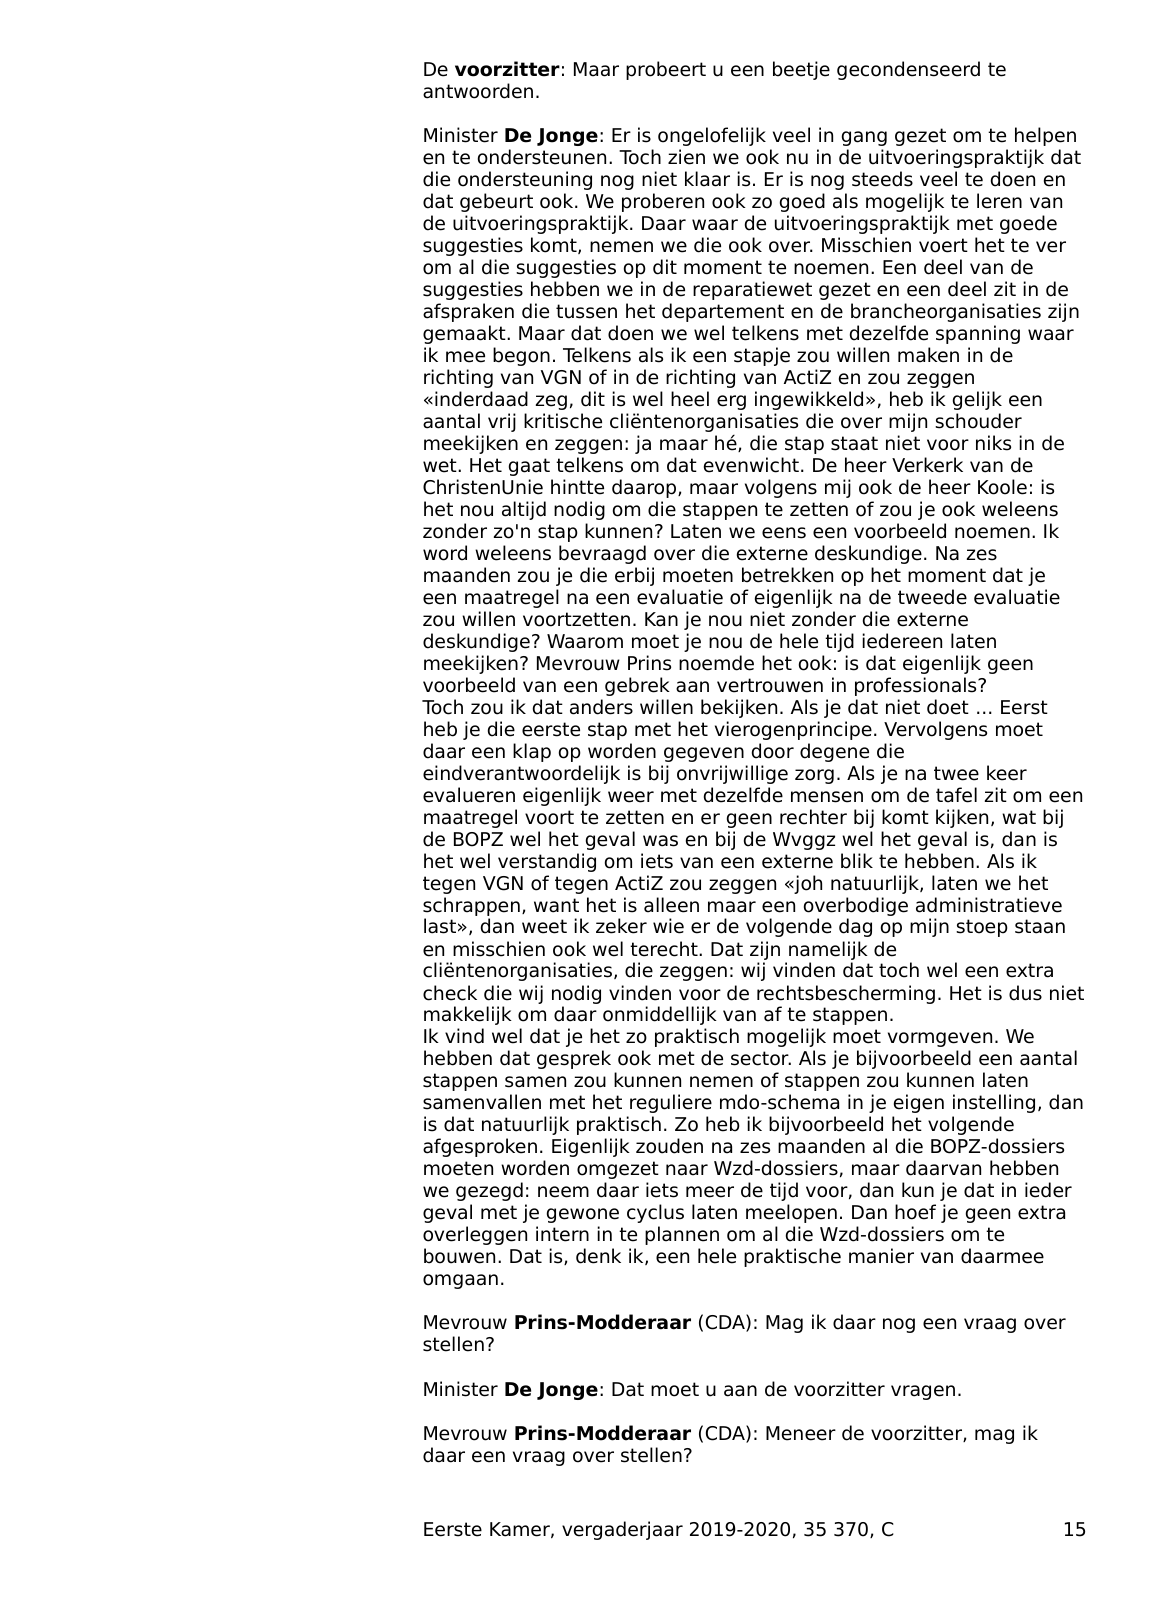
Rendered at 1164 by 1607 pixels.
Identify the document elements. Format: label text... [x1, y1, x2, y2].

text Mevrouw Prins-Modderaar (CDA): Mag ik daar nog een vraag over stellen? [422, 1312, 1087, 1356]
text Mevrouw Prins-Modderaar (CDA): Meneer de voorzitter, mag ik daar een vraag over stellen? [422, 1423, 1087, 1467]
text Toch zou ik dat anders willen bekijken. Als je dat niet doet ... Eerst heb je die eerste stap met het vierogenprincipe. Vervolgens moet daar een klap op worden gegeven door degene die eindverantwoordelijk is bij onvrijwillige zorg. Als je na twee keer evalueren eigenlijk weer met dezelfde mensen om de tafel zit om een maatregel voort te zetten en er geen rechter bij komt kijken, wat bij de BOPZ wel het geval was en bij de Wvggz wel het geval is, dan is het wel verstandig om iets van een externe blik te hebben. Als ik tegen VGN of tegen ActiZ zou zeggen «joh natuurlijk, laten we het schrappen, want het is alleen maar een overbodige administratieve last», dan weet ik zeker wie er de volgende dag op mijn stoep staan en misschien ook wel terecht. Dat zijn namelijk de cliëntenorganisaties, die zeggen: wij vinden dat toch wel een extra check die wij nodig vinden voor de rechtsbescherming. Het is dus niet makkelijk om daar onmiddellijk van af te stappen. [422, 697, 1087, 1026]
text Minister De Jonge: Dat moet u aan de voorzitter vragen. [422, 1378, 1087, 1400]
text Minister De Jonge: Er is ongelofelijk veel in gang gezet om te helpen en te ondersteunen. Toch zien we ook nu in de uitvoeringspraktijk dat die ondersteuning nog niet klaar is. Er is nog steeds veel te doen en dat gebeurt ook. We proberen ook zo goed als mogelijk te leren van de uitvoeringspraktijk. Daar waar de uitvoeringspraktijk met goede suggesties komt, nemen we die ook over. Misschien voert het te ver om al die suggesties op dit moment te noemen. Een deel van de suggesties hebben we in de reparatiewet gezet en een deel zit in de afspraken die tussen het departement en de brancheorganisaties zijn gemaakt. Maar dat doen we wel telkens met dezelfde spanning waar ik mee begon. Telkens als ik een stapje zou willen maken in de richting van VGN of in de richting van ActiZ en zou zeggen «inderdaad zeg, dit is wel heel erg ingewikkeld», heb ik gelijk een aantal vrij kritische cliëntenorganisaties die over mijn schouder meekijken en zeggen: ja maar hé, die stap staat niet voor niks in de wet. Het gaat telkens om dat evenwicht. De heer Verkerk van de ChristenUnie hintte daarop, maar volgens mij ook de heer Koole: is het nou altijd nodig om die stappen te zetten of zou je ook weleens zonder zo'n stap kunnen? Laten we eens een voorbeeld noemen. Ik word weleens bevraagd over die externe deskundige. Na zes maanden zou je die erbij moeten betrekken op het moment dat je een maatregel na een evaluatie of eigenlijk na de tweede evaluatie zou willen voortzetten. Kan je nou niet zonder die externe deskundige? Waarom moet je nou de hele tijd iedereen laten meekijken? Mevrouw Prins noemde het ook: is dat eigenlijk geen voorbeeld van een gebrek aan vertrouwen in professionals? [422, 125, 1087, 697]
text Ik vind wel dat je het zo praktisch mogelijk moet vormgeven. We hebben dat gesprek ook met de sector. Als je bijvoorbeeld een aantal stappen samen zou kunnen nemen of stappen zou kunnen laten samenvallen met het reguliere mdo-schema in je eigen instelling, dan is dat natuurlijk praktisch. Zo heb ik bijvoorbeeld het volgende afgesproken. Eigenlijk zouden na zes maanden al die BOPZ-dossiers moeten worden omgezet naar Wzd-dossiers, maar daarvan hebben we gezegd: neem daar iets meer de tijd voor, dan kun je dat in ieder geval met je gewone cyclus laten meelopen. Dan hoef je geen extra overleggen intern in te plannen om al die Wzd-dossiers om te bouwen. Dat is, denk ik, een hele praktische manier van daarmee omgaan. [422, 1026, 1087, 1290]
text De voorzitter: Maar probeert u een beetje gecondenseerd te antwoorden. [422, 59, 1087, 103]
